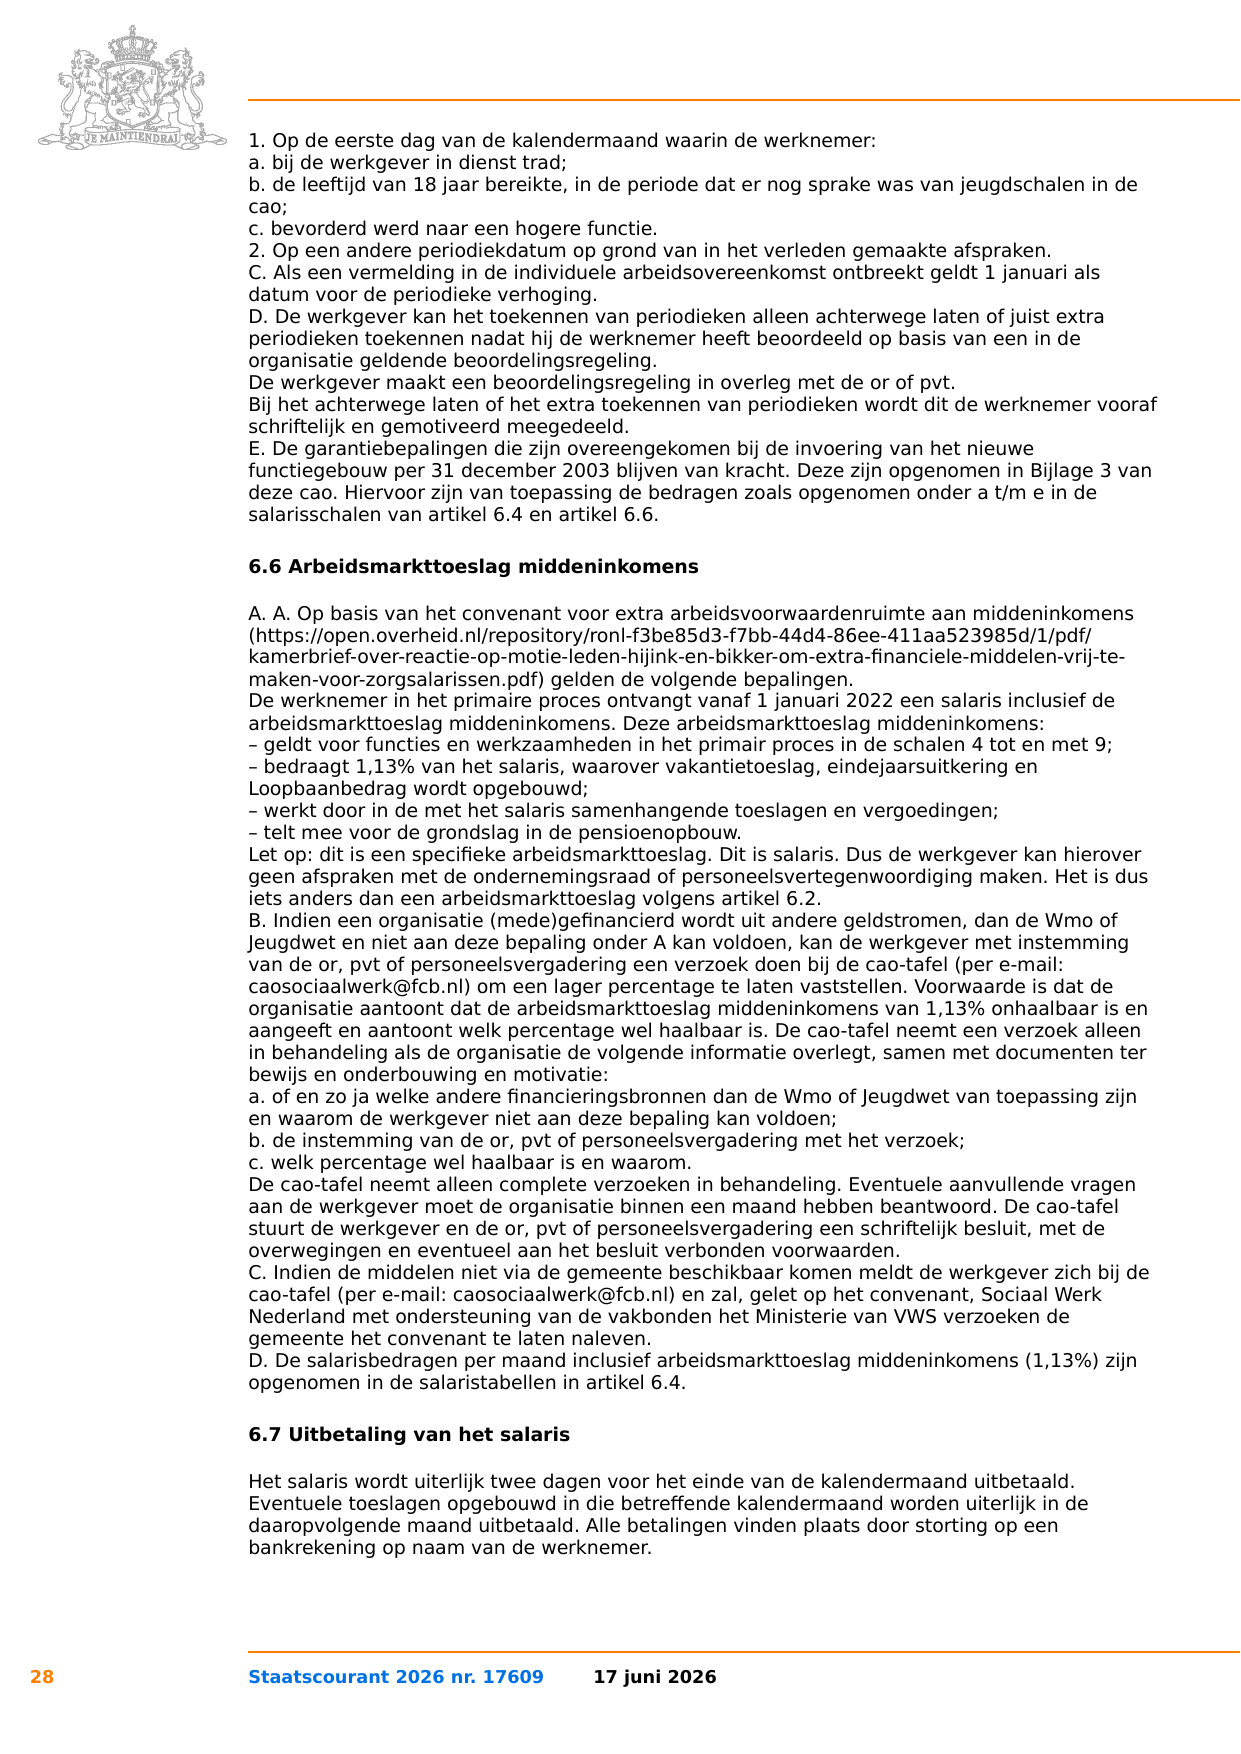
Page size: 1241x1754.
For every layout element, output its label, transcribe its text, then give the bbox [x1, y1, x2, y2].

text c. welk percentage wel haalbaar is en waarom. [248, 1152, 1163, 1174]
text 2. Op een andere periodiekdatum op grond van in het verleden gemaakte afspraken. [248, 240, 1163, 262]
text B. Indien een organisatie (mede)gefinancierd wordt uit andere geldstromen, dan de Wmo of Jeugdwet en niet aan deze bepaling onder A kan voldoen, kan de werkgever met instemming van de or, pvt of personeelsvergadering een verzoek doen bij de cao-tafel (per e-mail: caosociaalwerk@fcb.nl) om een lager percentage te laten vaststellen. Voorwaarde is dat de organisatie aantoont dat de arbeidsmarkttoeslag middeninkomens van 1,13% onhaalbaar is en aangeeft en aantoont welk percentage wel haalbaar is. De cao-tafel neemt een verzoek alleen in behandeling als de organisatie de volgende informatie overlegt, samen met documenten ter bewijs en onderbouwing en motivatie: [248, 910, 1163, 1086]
text De werknemer in het primaire proces ontvangt vanaf 1 januari 2022 een salaris inclusief de arbeidsmarkttoeslag middeninkomens. Deze arbeidsmarkttoeslag middeninkomens: [248, 690, 1163, 734]
text Het salaris wordt uiterlijk twee dagen voor het einde van de kalendermaand uitbetaald. Eventuele toeslagen opgebouwd in die betreffende kalendermaand worden uiterlijk in de daaropvolgende maand uitbetaald. Alle betalingen vinden plaats door storting op een bankrekening op naam van de werknemer. [248, 1471, 1163, 1559]
text Bij het achterwege laten of het extra toekennen van periodieken wordt dit de werknemer vooraf schriftelijk en gemotiveerd meegedeeld. [248, 394, 1163, 438]
text Let op: dit is een specifieke arbeidsmarkttoeslag. Dit is salaris. Dus de werkgever kan hierover geen afspraken met de ondernemingsraad of personeelsvertegenwoordiging maken. Het is dus iets anders dan een arbeidsmarkttoeslag volgens artikel 6.2. [248, 844, 1163, 910]
picture [38, 25, 227, 150]
text b. de instemming van de or, pvt of personeelsvergadering met het verzoek; [248, 1130, 1163, 1152]
text De cao-tafel neemt alleen complete verzoeken in behandeling. Eventuele aanvullende vragen aan de werkgever moet de organisatie binnen een maand hebben beantwoord. De cao-tafel stuurt de werkgever en de or, pvt of personeelsvergadering een schriftelijk besluit, met de overwegingen en eventueel aan het besluit verbonden voorwaarden. [248, 1174, 1163, 1262]
text – werkt door in de met het salaris samenhangende toeslagen en vergoedingen; [248, 800, 1163, 822]
text – geldt voor functies en werkzaamheden in het primair proces in de schalen 4 tot en met 9; [248, 734, 1163, 756]
text c. bevorderd werd naar een hogere functie. [248, 218, 1163, 240]
text a. bij de werkgever in dienst trad; [248, 152, 1163, 174]
text – telt mee voor de grondslag in de pensioenopbouw. [248, 822, 1163, 844]
subtitle 6.7 Uitbetaling van het salaris [248, 1424, 1163, 1446]
text a. of en zo ja welke andere financieringsbronnen dan de Wmo of Jeugdwet van toepassing zijn en waarom de werkgever niet aan deze bepaling kan voldoen; [248, 1086, 1163, 1130]
text – bedraagt 1,13% van het salaris, waarover vakantietoeslag, eindejaarsuitkering en Loopbaanbedrag wordt opgebouwd; [248, 756, 1163, 800]
text C. Indien de middelen niet via de gemeente beschikbaar komen meldt de werkgever zich bij de cao-tafel (per e-mail: caosociaalwerk@fcb.nl) en zal, gelet op het convenant, Sociaal Werk Nederland met ondersteuning van de vakbonden het Ministerie van VWS verzoeken de gemeente het convenant te laten naleven. [248, 1262, 1163, 1350]
text D. De werkgever kan het toekennen van periodieken alleen achterwege laten of juist extra periodieken toekennen nadat hij de werknemer heeft beoordeeld op basis van een in de organisatie geldende beoordelingsregeling. [248, 306, 1163, 372]
text b. de leeftijd van 18 jaar bereikte, in de periode dat er nog sprake was van jeugdschalen in de cao; [248, 174, 1163, 218]
text D. De salarisbedragen per maand inclusief arbeidsmarkttoeslag middeninkomens (1,13%) zijn opgenomen in de salaristabellen in artikel 6.4. [248, 1350, 1163, 1394]
text De werkgever maakt een beoordelingsregeling in overleg met de or of pvt. [248, 372, 1163, 394]
subtitle 6.6 Arbeidsmarkttoeslag middeninkomens [248, 556, 1163, 577]
text E. De garantiebepalingen die zijn overeengekomen bij de invoering van het nieuwe functiegebouw per 31 december 2003 blijven van kracht. Deze zijn opgenomen in Bijlage 3 van deze cao. Hiervoor zijn van toepassing de bedragen zoals opgenomen onder a t/m e in de salarisschalen van artikel 6.4 en artikel 6.6. [248, 438, 1163, 526]
text C. Als een vermelding in de individuele arbeidsovereenkomst ontbreekt geldt 1 januari als datum voor de periodieke verhoging. [248, 262, 1163, 306]
text 1. Op de eerste dag van de kalendermaand waarin de werknemer: [248, 130, 1163, 152]
text A. A. Op basis van het convenant voor extra arbeidsvoorwaardenruimte aan middeninkomens (https://open.overheid.nl/repository/ronl-f3be85d3-f7bb-44d4-86ee-411aa523985d/1/pdf/kamerbrief-over-reactie-op-motie-leden-hijink-en-bikker-om-extra-financiele-middelen-vrij-te-maken-voor-zorgsalarissen.pdf) gelden de volgende bepalingen. [248, 602, 1163, 690]
